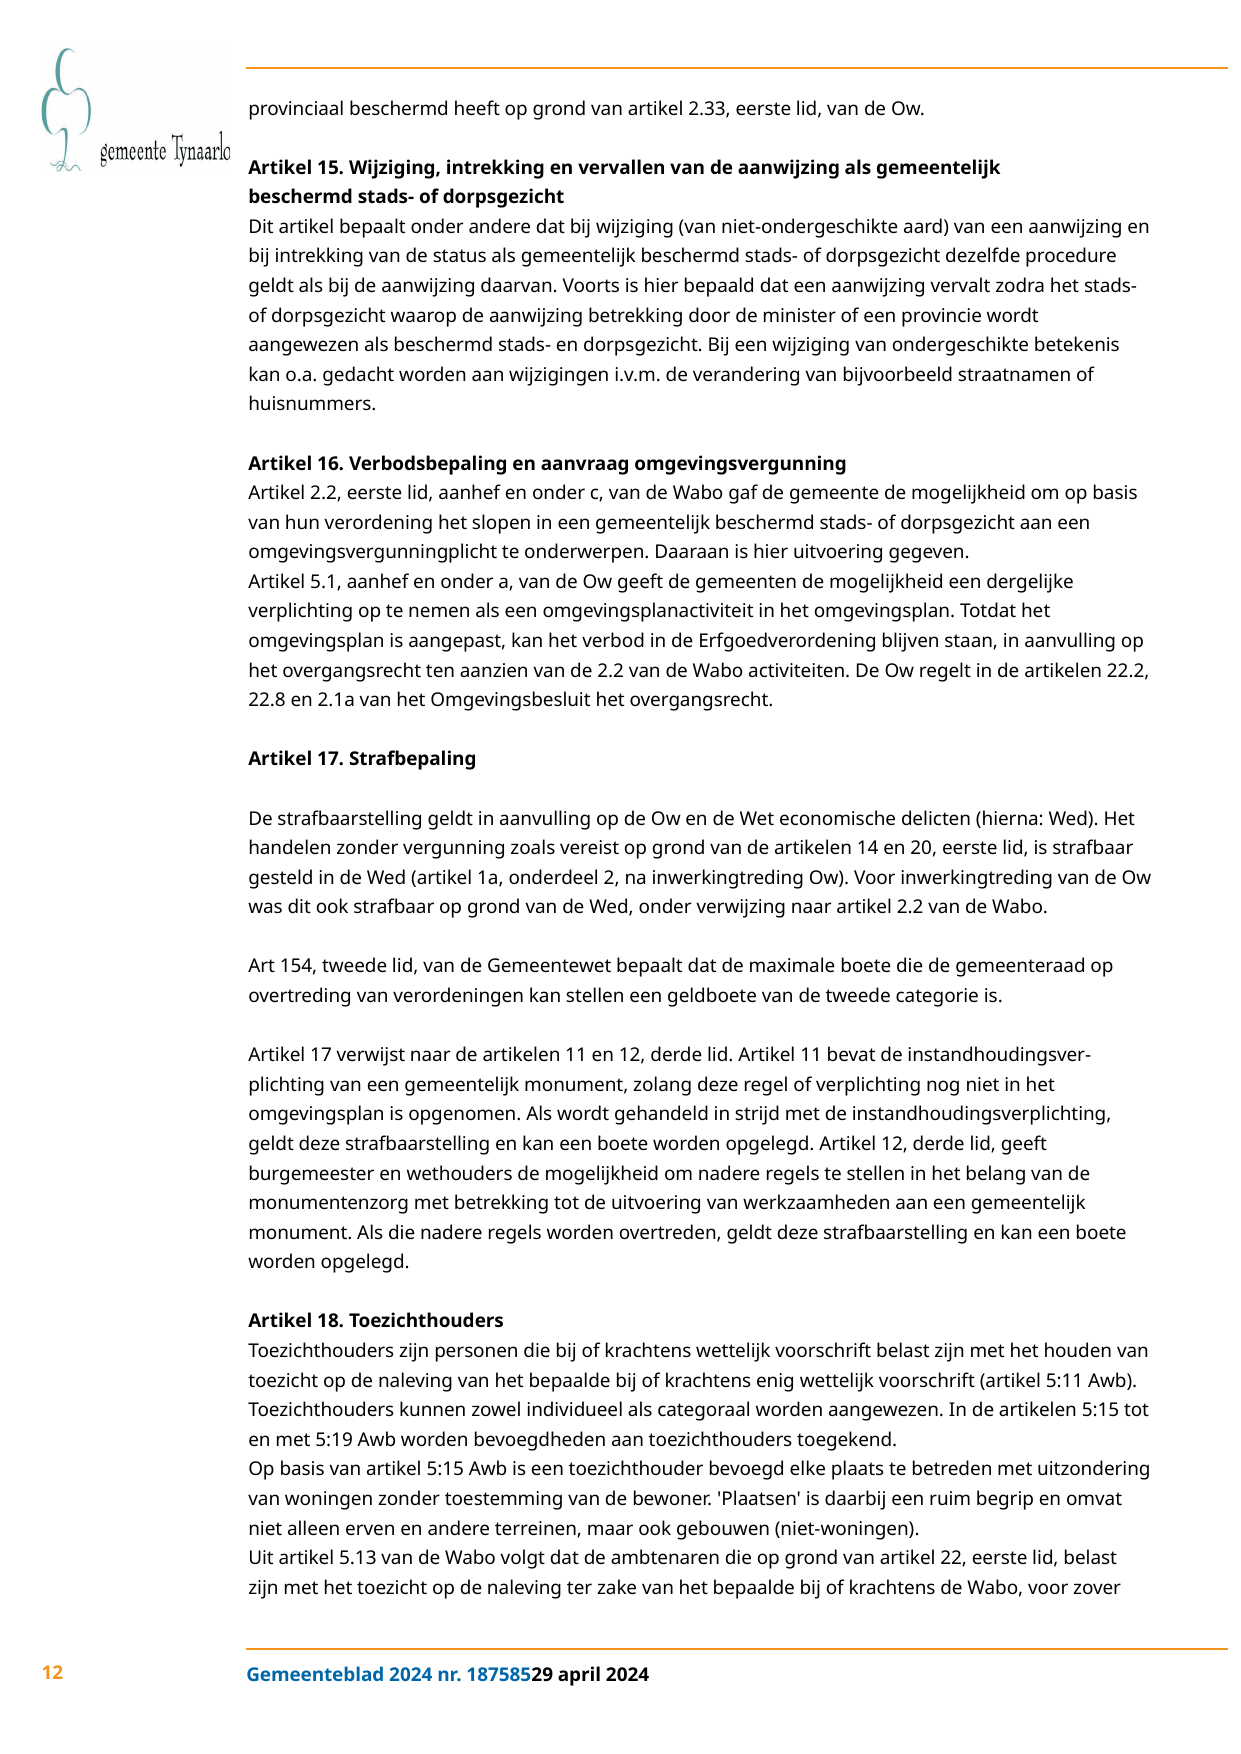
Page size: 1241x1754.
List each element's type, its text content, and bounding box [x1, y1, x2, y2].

text Artikel 16. Verbodsbepaling en aanvraag omgevingsvergunning [248, 450, 1152, 476]
text Dit artikel bepaalt onder andere dat bij wijziging (van niet-ondergeschikte aard) van een aanwijzing en bij intrekking van de status als gemeentelijk beschermd stads- of dorpsgezicht dezelfde procedure geldt als bij de aanwijzing daarvan. Voorts is hier bepaald dat een aanwijzing vervalt zodra het stads- of dorpsgezicht waarop de aanwijzing betrekking door de minister of een provincie wordt aangewezen als beschermd stads- en dorpsgezicht. Bij een wijziging van ondergeschikte betekenis kan o.a. gedacht worden aan wijzigingen i.v.m. de verandering van bijvoorbeeld straatnamen of huisnummers. [248, 213, 1152, 416]
text provinciaal beschermd heeft op grond van artikel 2.33, eerste lid, van de Ow. [248, 95, 1152, 121]
text Artikel 5.1, aanhef en onder a, van de Ow geeft de gemeenten de mogelijkheid een dergelijke verplichting op te nemen als een omgevingsplanactiviteit in het omgevingsplan. Totdat het omgevingsplan is aangepast, kan het verbod in de Erfgoedverordening blijven staan, in aanvulling op het overgangsrecht ten aanzien van de 2.2 van de Wabo activiteiten. De Ow regelt in de artikelen 22.2, 22.8 en 2.1a van het Omgevingsbesluit het overgangsrecht. [248, 568, 1152, 712]
text Artikel 17 verwijst naar de artikelen 11 en 12, derde lid. Artikel 11 bevat de instandhoudingsver-plichting van een gemeentelijk monument, zolang deze regel of verplichting nog niet in het omgevingsplan is opgenomen. Als wordt gehandeld in strijd met de instandhoudingsverplichting, geldt deze strafbaarstelling en kan een boete worden opgelegd. Artikel 12, derde lid, geeft burgemeester en wethouders de mogelijkheid om nadere regels te stellen in het belang van de monumentenzorg met betrekking tot de uitvoering van werkzaamheden aan een gemeentelijk monument. Als die nadere regels worden overtreden, geldt deze strafbaarstelling en kan een boete worden opgelegd. [248, 1041, 1152, 1274]
text Toezichthouders zijn personen die bij of krachtens wettelijk voorschrift belast zijn met het houden van toezicht op de naleving van het bepaalde bij of krachtens enig wettelijk voorschrift (artikel 5:11 Awb). Toezichthouders kunnen zowel individueel als categoraal worden aangewezen. In de artikelen 5:15 tot en met 5:19 Awb worden bevoegdheden aan toezichthouders toegekend. [248, 1337, 1152, 1452]
text Op basis van artikel 5:15 Awb is een toezichthouder bevoegd elke plaats te betreden met uitzondering van woningen zonder toestemming van de bewoner. 'Plaatsen' is daarbij een ruim begrip en omvat niet alleen erven en andere terreinen, maar ook gebouwen (niet-woningen). [248, 1456, 1152, 1541]
text Artikel 18. Toezichthouders [248, 1308, 1152, 1333]
text Uit artikel 5.13 van de Wabo volgt dat de ambtenaren die op grond van artikel 22, eerste lid, belast zijn met het toezicht op de naleving ter zake van het bepaalde bij of krachtens de Wabo, voor zover [248, 1544, 1152, 1600]
text De strafbaarstelling geldt in aanvulling op de Ow en de Wet economische delicten (hierna: Wed). Het handelen zonder vergunning zoals vereist op grond van de artikelen 14 en 20, eerste lid, is strafbaar gesteld in de Wed (artikel 1a, onderdeel 2, na inwerkingtreding Ow). Voor inwerkingtreding van de Ow was dit ook strafbaar op grond van de Wed, onder verwijzing naar artikel 2.2 van de Wabo. [248, 805, 1152, 919]
picture [41, 47, 231, 172]
text Art 154, tweede lid, van de Gemeentewet bepaalt dat de maximale boete die de gemeenteraad op overtreding van verordeningen kan stellen een geldboete van de tweede categorie is. [248, 953, 1152, 1008]
text Artikel 15. Wijziging, intrekking en vervallen van de aanwijzing als gemeentelijk [248, 154, 1152, 180]
text beschermd stads- of dorpsgezicht [248, 183, 1152, 209]
text Artikel 2.2, eerste lid, aanhef en onder c, van de Wabo gaf de gemeente de mogelijkheid om op basis van hun verordening het slopen in een gemeentelijk beschermd stads- of dorpsgezicht aan een omgevingsvergunningplicht te onderwerpen. Daaraan is hier uitvoering gegeven. [248, 479, 1152, 564]
text Artikel 17. Strafbepaling [248, 746, 1152, 771]
